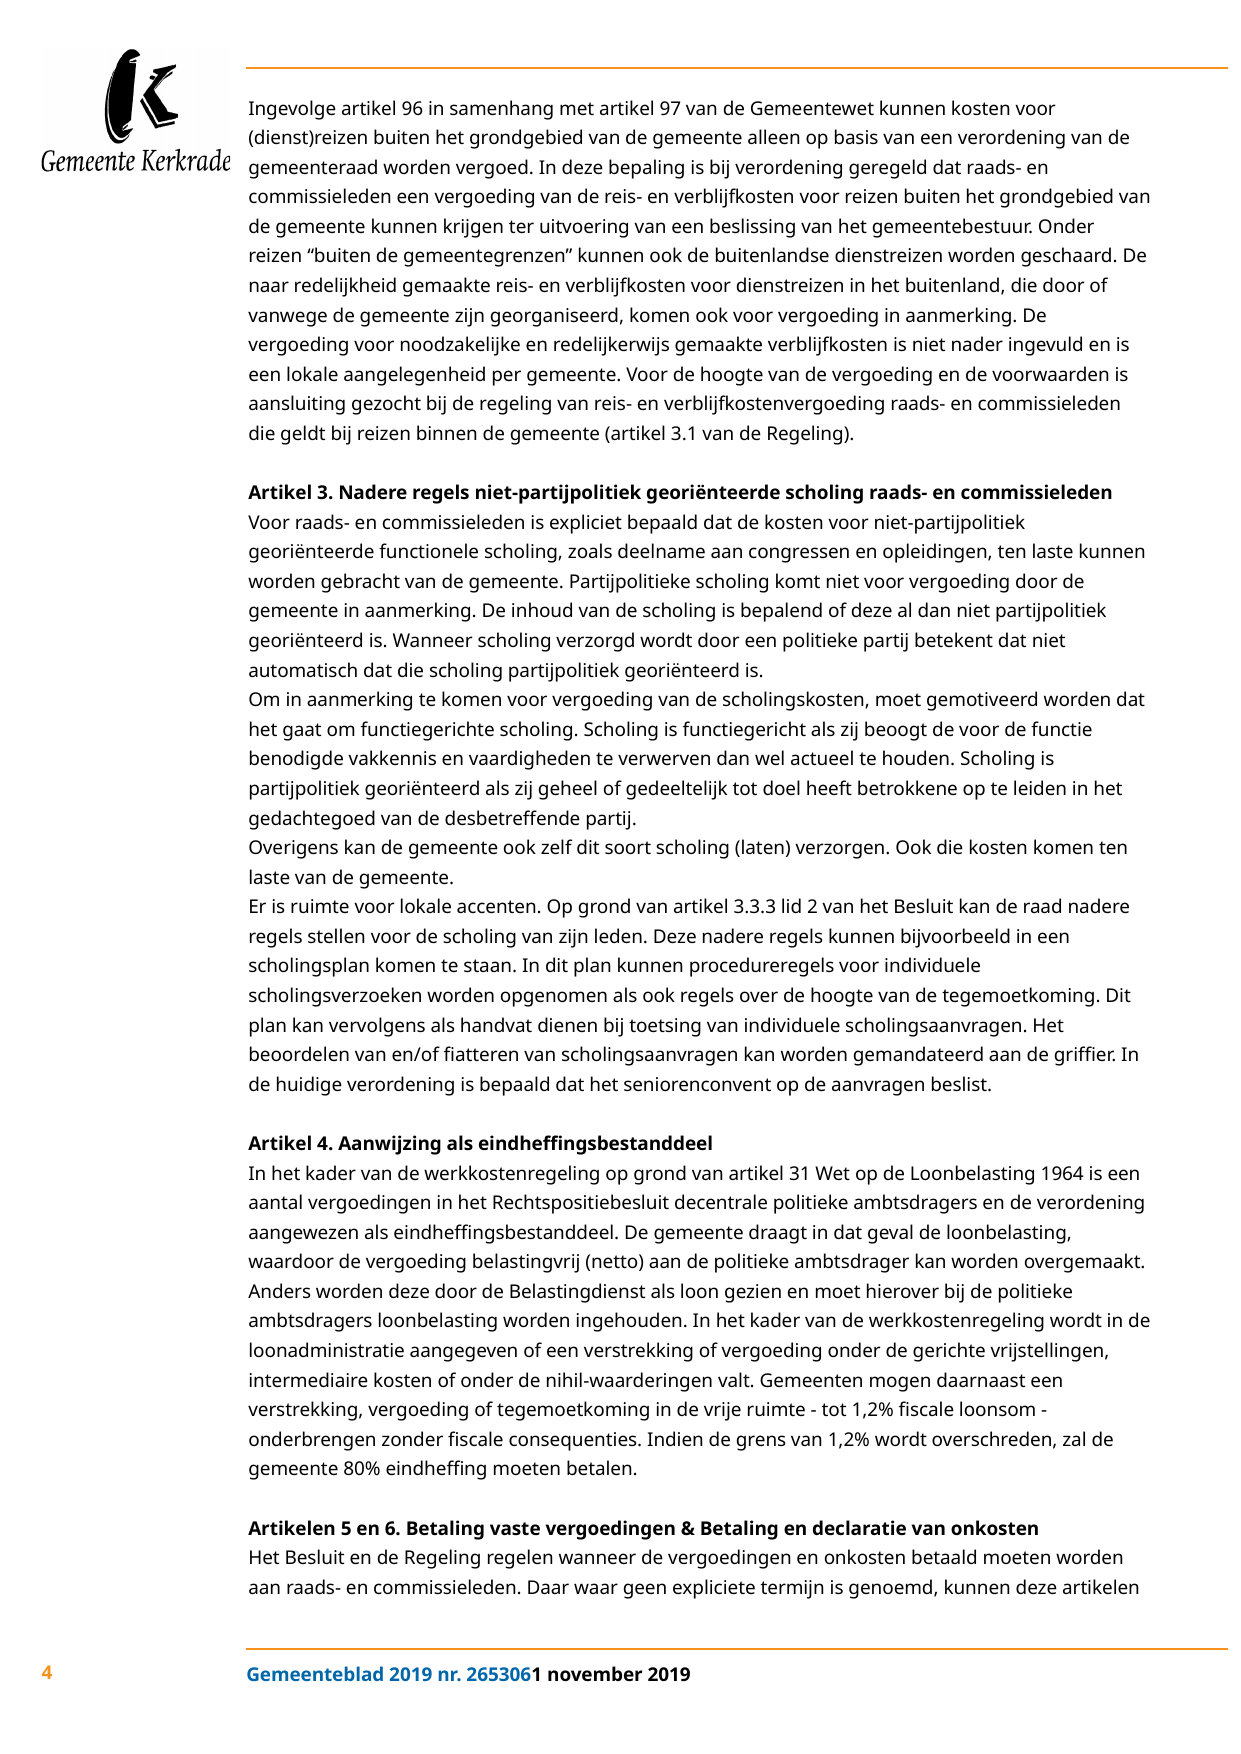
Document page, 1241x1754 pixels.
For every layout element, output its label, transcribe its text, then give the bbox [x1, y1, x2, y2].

text Overigens kan de gemeente ook zelf dit soort scholing (laten) verzorgen. Ook die kosten komen ten laste van de gemeente. [248, 834, 1152, 890]
text Er is ruimte voor lokale accenten. Op grond van artikel 3.3.3 lid 2 van het Besluit kan de raad nadere regels stellen voor de scholing van zijn leden. Deze nadere regels kunnen bijvoorbeeld in een scholingsplan komen te staan. In dit plan kunnen procedureregels voor individuele scholingsverzoeken worden opgenomen als ook regels over de hoogte van de tegemoetkoming. Dit plan kan vervolgens als handvat dienen bij toetsing van individuele scholingsaanvragen. Het beoordelen van en/of fiatteren van scholingsaanvragen kan worden gemandateerd aan de griffier. In de huidige verordening is bepaald dat het seniorenconvent op de aanvragen beslist. [248, 893, 1152, 1097]
text Het Besluit en de Regeling regelen wanneer de vergoedingen en onkosten betaald moeten worden aan raads- en commissieleden. Daar waar geen expliciete termijn is genoemd, kunnen deze artikelen [248, 1544, 1152, 1600]
text Artikelen 5 en 6. Betaling vaste vergoedingen & Betaling en declaratie van onkosten [248, 1515, 1152, 1541]
text Om in aanmerking te komen voor vergoeding van de scholingskosten, moet gemotiveerd worden dat het gaat om functiegerichte scholing. Scholing is functiegericht als zij beoogt de voor de functie benodigde vakkennis en vaardigheden te verwerven dan wel actueel te houden. Scholing is partijpolitiek georiënteerd als zij geheel of gedeeltelijk tot doel heeft betrokkene op te leiden in het gedachtegoed van de desbetreffende partij. [248, 686, 1152, 831]
text Ingevolge artikel 96 in samenhang met artikel 97 van de Gemeentewet kunnen kosten voor (dienst)reizen buiten het grondgebied van de gemeente alleen op basis van een verordening van de gemeenteraad worden vergoed. In deze bepaling is bij verordening geregeld dat raads- en commissieleden een vergoeding van de reis- en verblijfkosten voor reizen buiten het grondgebied van de gemeente kunnen krijgen ter uitvoering van een beslissing van het gemeentebestuur. Onder reizen “buiten de gemeentegrenzen” kunnen ook de buitenlandse dienstreizen worden geschaard. De naar redelijkheid gemaakte reis- en verblijfkosten voor dienstreizen in het buitenland, die door of vanwege de gemeente zijn georganiseerd, komen ook voor vergoeding in aanmerking. De vergoeding voor noodzakelijke en redelijkerwijs gemaakte verblijfkosten is niet nader ingevuld en is een lokale aangelegenheid per gemeente. Voor de hoogte van de vergoeding en de voorwaarden is aansluiting gezocht bij de regeling van reis- en verblijfkostenvergoeding raads- en commissieleden die geldt bij reizen binnen de gemeente (artikel 3.1 van de Regeling). [248, 95, 1152, 446]
text Artikel 3. Nadere regels niet-partijpolitiek georiënteerde scholing raads- en commissieleden [248, 479, 1152, 505]
text Artikel 4. Aanwijzing als eindheffingsbestanddeel [248, 1130, 1152, 1156]
picture [41, 47, 231, 172]
text Voor raads- en commissieleden is expliciet bepaald dat de kosten voor niet-partijpolitiek georiënteerde functionele scholing, zoals deelname aan congressen en opleidingen, ten laste kunnen worden gebracht van de gemeente. Partijpolitieke scholing komt niet voor vergoeding door de gemeente in aanmerking. De inhoud van de scholing is bepalend of deze al dan niet partijpolitiek georiënteerd is. Wanneer scholing verzorgd wordt door een politieke partij betekent dat niet automatisch dat die scholing partijpolitiek georiënteerd is. [248, 509, 1152, 683]
text In het kader van de werkkostenregeling op grond van artikel 31 Wet op de Loonbelasting 1964 is een aantal vergoedingen in het Rechtspositiebesluit decentrale politieke ambtsdragers en de verordening aangewezen als eindheffingsbestanddeel. De gemeente draagt in dat geval de loonbelasting, waardoor de vergoeding belastingvrij (netto) aan de politieke ambtsdrager kan worden overgemaakt. Anders worden deze door de Belastingdienst als loon gezien en moet hierover bij de politieke ambtsdragers loonbelasting worden ingehouden. In het kader van de werkkostenregeling wordt in de loonadministratie aangegeven of een verstrekking of vergoeding onder de gerichte vrijstellingen, intermediaire kosten of onder de nihil-waarderingen valt. Gemeenten mogen daarnaast een verstrekking, vergoeding of tegemoetkoming in de vrije ruimte - tot 1,2% fiscale loonsom - onderbrengen zonder fiscale consequenties. Indien de grens van 1,2% wordt overschreden, zal de gemeente 80% eindheffing moeten betalen. [248, 1160, 1152, 1481]
